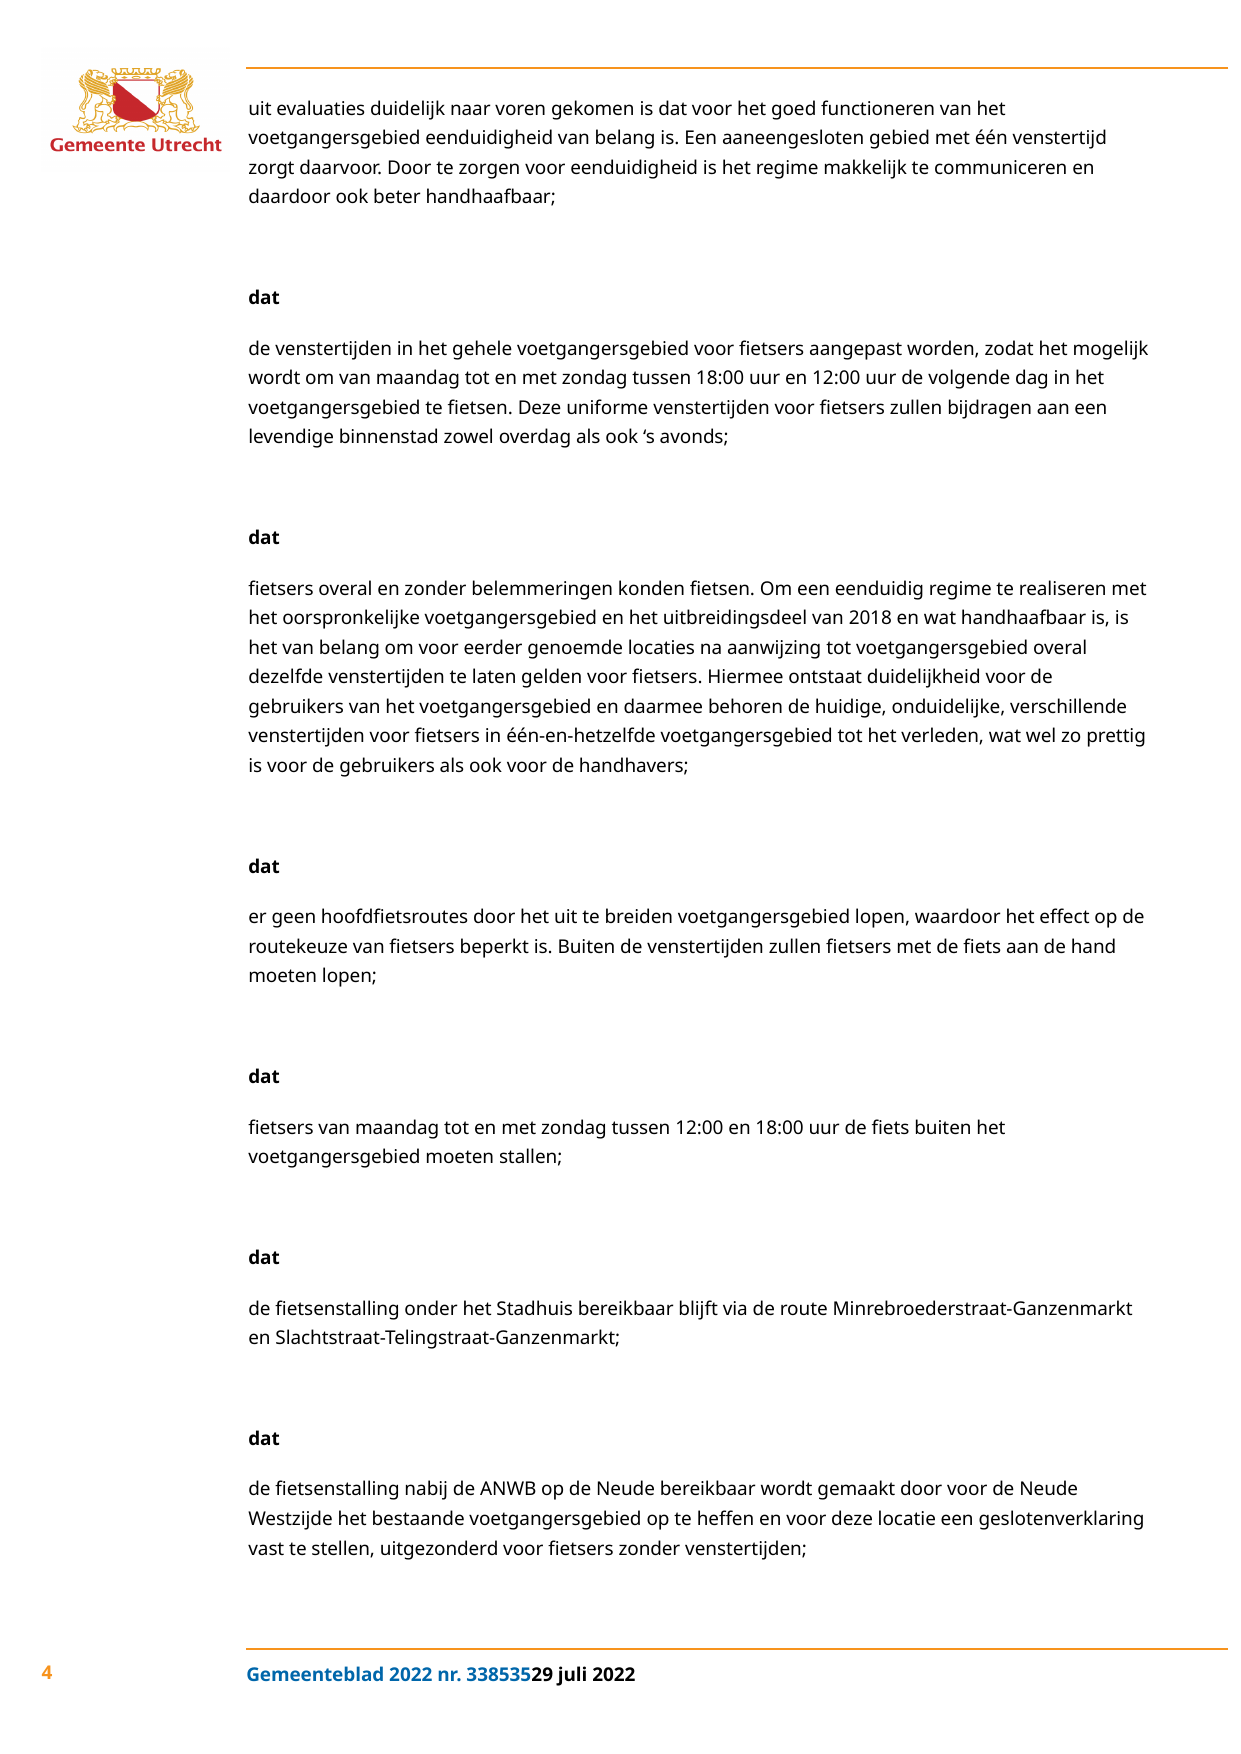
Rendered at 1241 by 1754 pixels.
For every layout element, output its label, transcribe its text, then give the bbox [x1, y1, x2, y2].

text dat [248, 853, 1152, 879]
text dat [248, 1063, 1152, 1089]
text er geen hoofdfietsroutes door het uit te breiden voetgangersgebied lopen, waardoor het effect op de routekeuze van fietsers beperkt is. Buiten de venstertijden zullen fietsers met de fiets aan de hand moeten lopen; [248, 903, 1152, 988]
text fietsers van maandag tot en met zondag tussen 12:00 en 18:00 uur de fiets buiten het voetgangersgebied moeten stallen; [248, 1114, 1152, 1169]
text uit evaluaties duidelijk naar voren gekomen is dat voor het goed functioneren van het voetgangersgebied eenduidigheid van belang is. Een aaneengesloten gebied met één venstertijd zorgt daarvoor. Door te zorgen voor eenduidigheid is het regime makkelijk te communiceren en daardoor ook beter handhaafbaar; [248, 95, 1152, 209]
text fietsers overal en zonder belemmeringen konden fietsen. Om een eenduidig regime te realiseren met het oorspronkelijke voetgangersgebied en het uitbreidingsdeel van 2018 en wat handhaafbaar is, is het van belang om voor eerder genoemde locaties na aanwijzing tot voetgangersgebied overal dezelfde venstertijden te laten gelden voor fietsers. Hiermee ontstaat duidelijkheid voor de gebruikers van het voetgangersgebied en daarmee behoren de huidige, onduidelijke, verschillende venstertijden voor fietsers in één-en-hetzelfde voetgangersgebied tot het verleden, wat wel zo prettig is voor de gebruikers als ook voor de handhavers; [248, 575, 1152, 778]
text de fietsenstalling nabij de ANWB op de Neude bereikbaar wordt gemaakt door voor de Neude Westzijde het bestaande voetgangersgebied op te heffen en voor deze locatie een geslotenverklaring vast te stellen, uitgezonderd voor fietsers zonder venstertijden; [248, 1476, 1152, 1561]
text de venstertijden in het gehele voetgangersgebied voor fietsers aangepast worden, zodat het mogelijk wordt om van maandag tot en met zondag tussen 18:00 uur en 12:00 uur de volgende dag in het voetgangersgebied te fietsen. Deze uniforme venstertijden voor fietsers zullen bijdragen aan een levendige binnenstad zowel overdag als ook ‘s avonds; [248, 335, 1152, 449]
text dat [248, 1244, 1152, 1270]
text dat [248, 524, 1152, 550]
text de fietsenstalling onder het Stadhuis bereikbaar blijft via de route Minrebroederstraat-Ganzenmarkt en Slachtstraat-Telingstraat-Ganzenmarkt; [248, 1295, 1152, 1350]
picture [41, 47, 231, 172]
text dat [248, 284, 1152, 310]
text dat [248, 1425, 1152, 1451]
